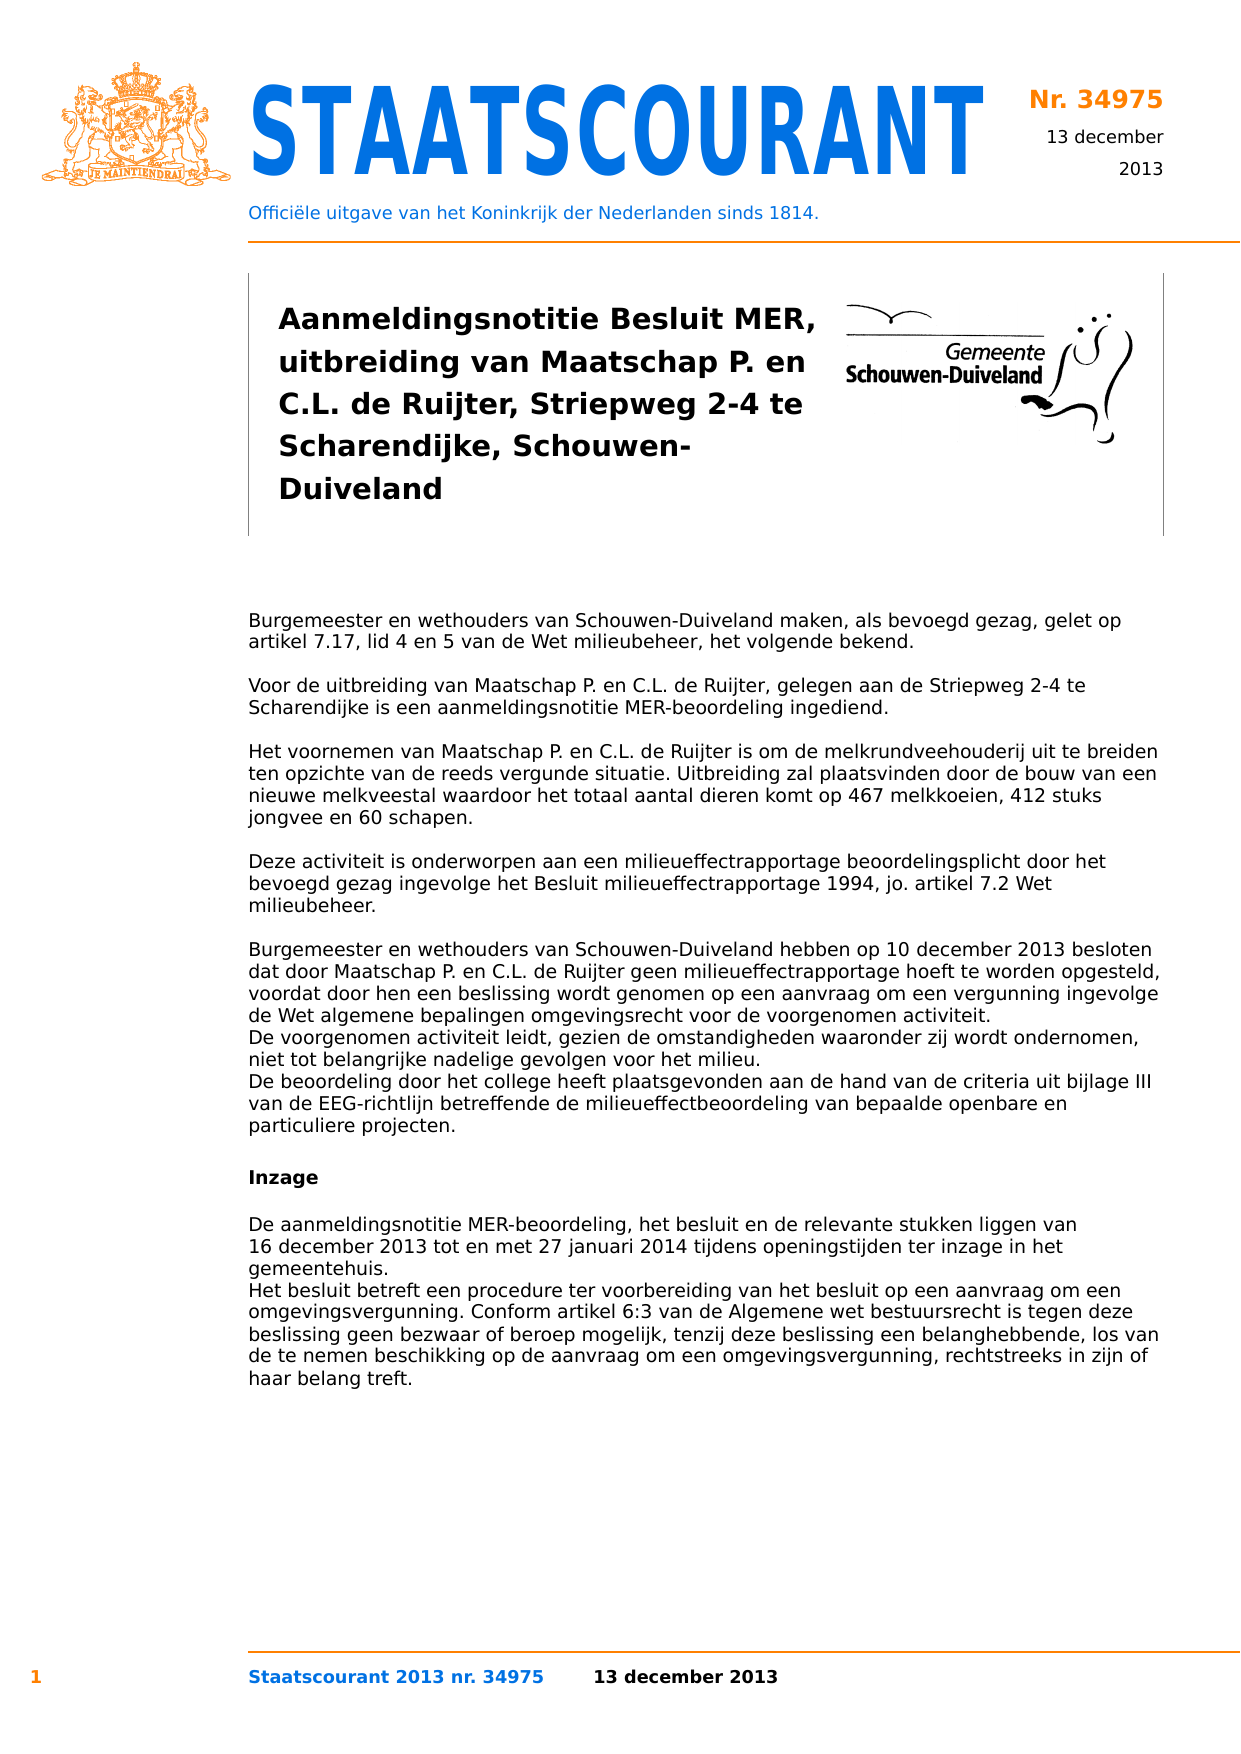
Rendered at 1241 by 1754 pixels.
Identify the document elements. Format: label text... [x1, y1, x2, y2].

subtitle Inzage [248, 1167, 1163, 1188]
table_cell 2013 [998, 153, 1240, 203]
text Voor de uitbreiding van Maatschap P. en C.L. de Ruijter, gelegen aan de Striepweg 2-4 te Scharendijke is een aanmeldingsnotitie MER-beoordeling ingediend. [248, 675, 1163, 719]
text Burgemeester en wethouders van Schouwen-Duiveland hebben op 10 december 2013 besloten dat door Maatschap P. en C.L. de Ruijter geen milieueffectrapportage hoeft te worden opgesteld, voordat door hen een beslissing wordt genomen op een aanvraag om een vergunning ingevolge de Wet algemene bepalingen omgevingsrecht voor de voorgenomen activiteit. [248, 939, 1163, 1027]
text Burgemeester en wethouders van Schouwen-Duiveland maken, als bevoegd gezag, gelet op artikel 7.17, lid 4 en 5 van de Wet milieubeheer, het volgende bekend. [248, 609, 1163, 653]
table_header STAATSCOURANT [248, 62, 998, 203]
text Deze activiteit is onderworpen aan een milieueffectrapportage beoordelingsplicht door het bevoegd gezag ingevolge het Besluit milieueffectrapportage 1994, jo. artikel 7.2 Wet milieubeheer. [248, 851, 1163, 917]
table_cell Officiële uitgave van het Koninkrijk der Nederlanden sinds 1814. [248, 203, 1240, 241]
table_header [25, 62, 248, 241]
text De beoordeling door het college heeft plaatsgevonden aan de hand van de criteria uit bijlage III van de EEG-richtlijn betreffende de milieueffectbeoordeling van bepaalde openbare en particuliere projecten. [248, 1071, 1163, 1137]
table_header Nr. 34975 [998, 62, 1240, 121]
text De voorgenomen activiteit leidt, gezien de omstandigheden waaronder zij wordt ondernomen, niet tot belangrijke nadelige gevolgen voor het milieu. [248, 1027, 1163, 1071]
picture [41, 62, 231, 186]
subtitle Aanmeldingsnotitie Besluit MER, uitbreiding van Maatschap P. en C.L. de Ruijter, Striepweg 2-4 te Scharendijke, Schouwen-Duiveland [249, 273, 1163, 536]
picture [844, 302, 1134, 445]
text De aanmeldingsnotitie MER-beoordeling, het besluit en de relevante stukken liggen van 16 december 2013 tot en met 27 januari 2014 tijdens openingstijden ter inzage in het gemeentehuis. [248, 1213, 1163, 1279]
table_cell 13 december [998, 121, 1240, 153]
text Het besluit betreft een procedure ter voorbereiding van het besluit op een aanvraag om een omgevingsvergunning. Conform artikel 6:3 van de Algemene wet bestuursrecht is tegen deze beslissing geen bezwaar of beroep mogelijk, tenzij deze beslissing een belanghebbende, los van de te nemen beschikking op de aanvraag om een omgevingsvergunning, rechtstreeks in zijn of haar belang treft. [248, 1279, 1163, 1389]
text Het voornemen van Maatschap P. en C.L. de Ruijter is om de melkrundveehouderij uit te breiden ten opzichte van de reeds vergunde situatie. Uitbreiding zal plaatsvinden door de bouw van een nieuwe melkveestal waardoor het totaal aantal dieren komt op 467 melkkoeien, 412 stuks jongvee en 60 schapen. [248, 741, 1163, 829]
